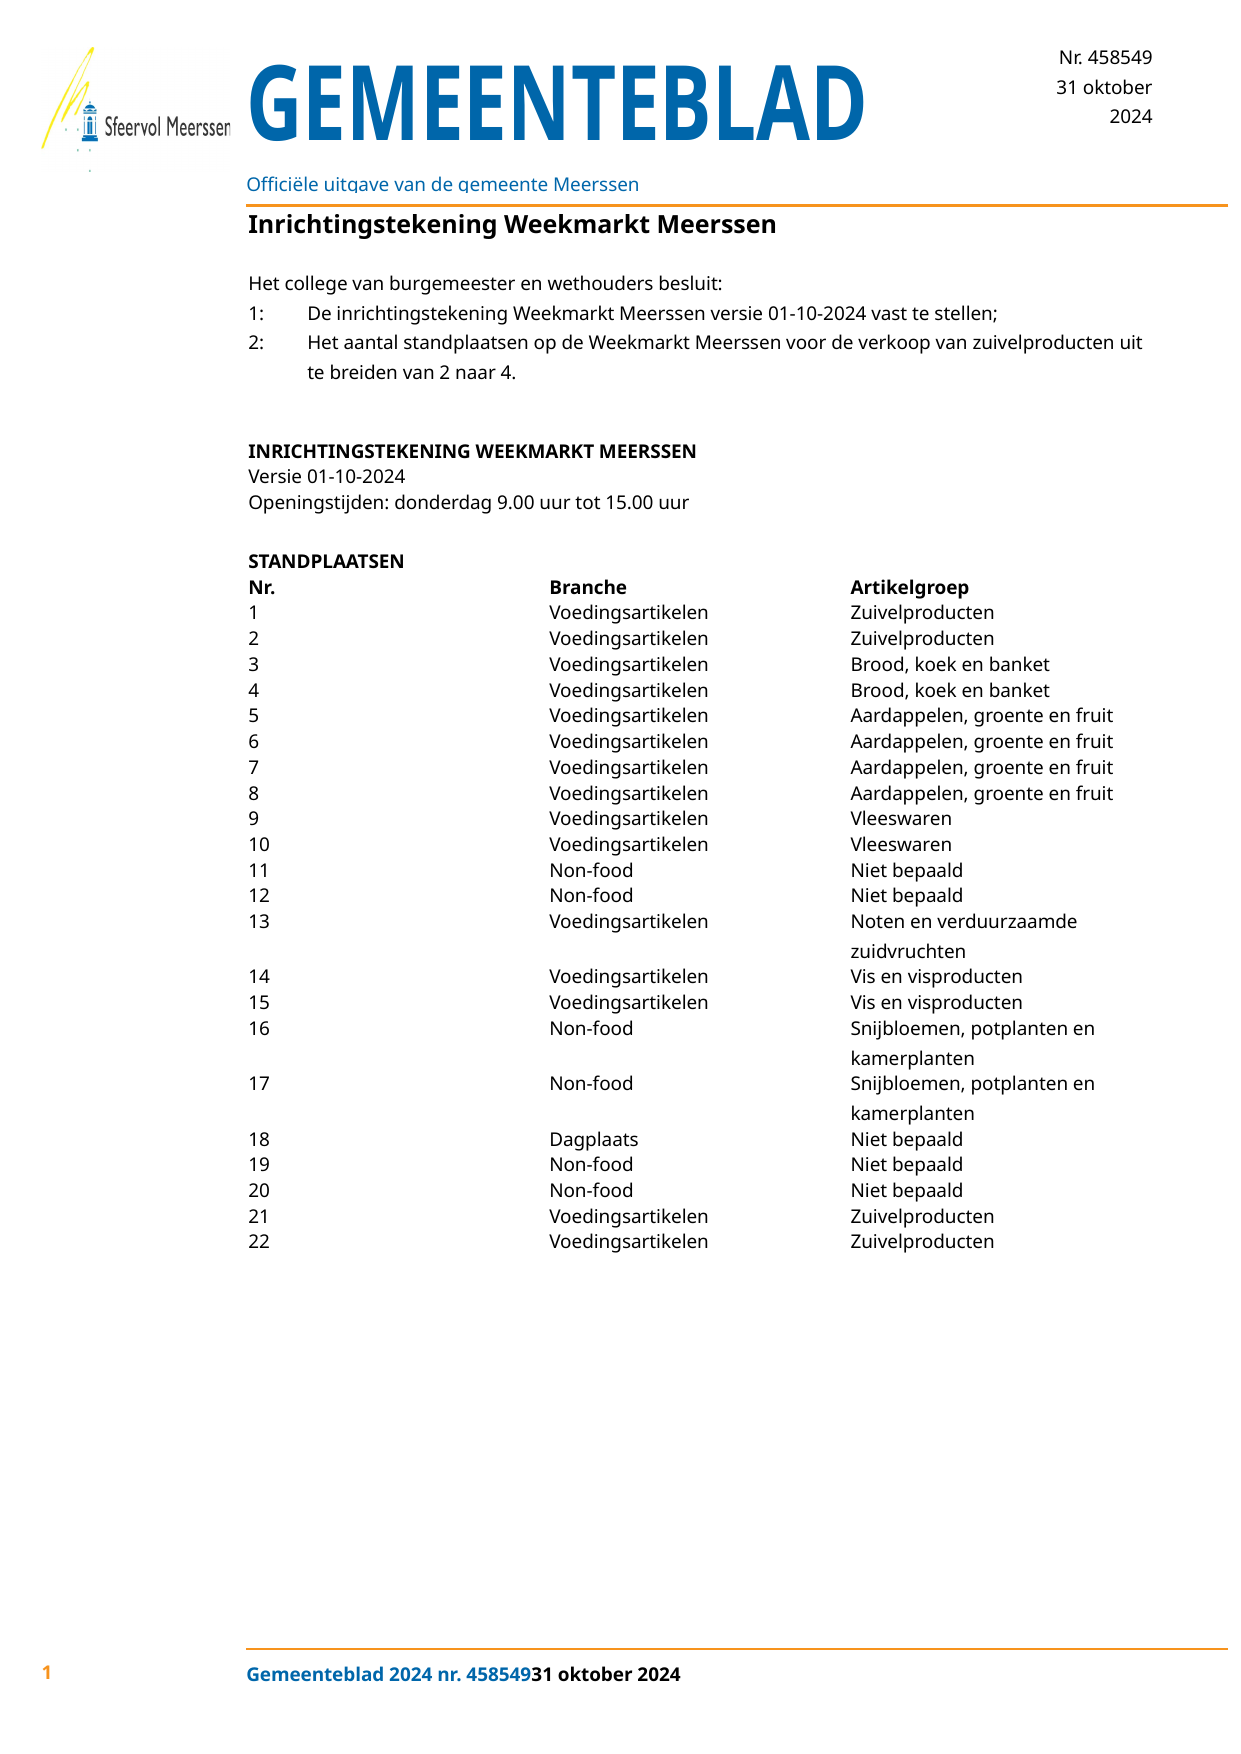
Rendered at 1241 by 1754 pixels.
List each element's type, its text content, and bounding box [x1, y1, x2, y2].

table_cell Voedingsartikelen [549, 1203, 850, 1229]
table_cell Niet bepaald [850, 1151, 1152, 1177]
table_cell Nr. [248, 574, 549, 599]
table_cell 9 [248, 805, 549, 831]
table_cell Voedingsartikelen [549, 831, 850, 857]
table_cell Voedingsartikelen [549, 600, 850, 625]
table_cell 16 [248, 1015, 549, 1070]
table_cell Non-food [549, 857, 850, 883]
text Het college van burgemeester en wethouders besluit: [248, 270, 1152, 296]
table_cell Non-food [549, 1177, 850, 1203]
table_cell Non-food [549, 1015, 850, 1070]
table_cell 14 [248, 964, 549, 989]
table_cell 17 [248, 1070, 549, 1126]
table_cell 5 [248, 703, 549, 728]
table_cell Vis en visproducten [850, 989, 1152, 1015]
table_cell Snijbloemen, potplanten en kamerplanten [850, 1015, 1152, 1070]
text Inrichtingstekening Weekmarkt Meerssen [248, 207, 1152, 241]
table_cell Niet bepaald [850, 857, 1152, 883]
table_cell Aardappelen, groente en fruit [850, 703, 1152, 728]
table_cell Non-food [549, 883, 850, 908]
table_cell Aardappelen, groente en fruit [850, 728, 1152, 754]
table_cell 11 [248, 857, 549, 883]
table_cell Artikelgroep [850, 574, 1152, 599]
table_cell 18 [248, 1126, 549, 1151]
table_cell Noten en verduurzaamde zuidvruchten [850, 908, 1152, 964]
table_cell Zuivelproducten [850, 1229, 1152, 1254]
table_cell 21 [248, 1203, 549, 1229]
picture [41, 47, 231, 172]
table_cell Branche [549, 574, 850, 599]
table_cell 7 [248, 754, 549, 780]
table_cell Voedingsartikelen [549, 651, 850, 677]
table_cell Openingstijden: donderdag 9.00 uur tot 15.00 uur [248, 490, 1152, 515]
table_cell Voedingsartikelen [549, 754, 850, 780]
table_cell 20 [248, 1177, 549, 1203]
table_cell 13 [248, 908, 549, 964]
table_cell Voedingsartikelen [549, 780, 850, 805]
table_cell Brood, koek en banket [850, 677, 1152, 702]
table_cell Voedingsartikelen [549, 805, 850, 831]
table_header STANDPLAATSEN [248, 548, 1152, 574]
table_cell 6 [248, 728, 549, 754]
table_cell Zuivelproducten [850, 1203, 1152, 1229]
table_cell Zuivelproducten [850, 600, 1152, 625]
table_cell 19 [248, 1151, 549, 1177]
table_cell Aardappelen, groente en fruit [850, 754, 1152, 780]
table_header INRICHTINGSTEKENING WEEKMARKT MEERSSEN [248, 438, 1152, 464]
table_cell 10 [248, 831, 549, 857]
table_cell 8 [248, 780, 549, 805]
table_cell Vleeswaren [850, 805, 1152, 831]
table_cell Niet bepaald [850, 883, 1152, 908]
table_cell Brood, koek en banket [850, 651, 1152, 677]
list Het aantal standplaatsen op de Weekmarkt Meerssen voor de verkoop van zuivelproducten uit te breiden van 2 naar 4. [248, 329, 1152, 385]
table_cell Voedingsartikelen [549, 989, 850, 1015]
table_cell 1 [248, 600, 549, 625]
table_cell Voedingsartikelen [549, 703, 850, 728]
table_cell Niet bepaald [850, 1126, 1152, 1151]
table_cell 12 [248, 883, 549, 908]
table_cell Vleeswaren [850, 831, 1152, 857]
table_cell 4 [248, 677, 549, 702]
table_cell Voedingsartikelen [549, 1229, 850, 1254]
table_cell Voedingsartikelen [549, 625, 850, 651]
table_cell Versie 01-10-2024 [248, 464, 1152, 489]
table_cell Snijbloemen, potplanten en kamerplanten [850, 1070, 1152, 1126]
table_cell Dagplaats [549, 1126, 850, 1151]
table_cell Voedingsartikelen [549, 908, 850, 964]
table_cell Niet bepaald [850, 1177, 1152, 1203]
table_cell Aardappelen, groente en fruit [850, 780, 1152, 805]
table_cell 3 [248, 651, 549, 677]
table_cell 2 [248, 625, 549, 651]
table_cell 22 [248, 1229, 549, 1254]
table_cell Voedingsartikelen [549, 677, 850, 702]
list De inrichtingstekening Weekmarkt Meerssen versie 01-10-2024 vast te stellen; [248, 300, 1152, 326]
table_cell Vis en visproducten [850, 964, 1152, 989]
table_cell Zuivelproducten [850, 625, 1152, 651]
table_cell 15 [248, 989, 549, 1015]
table_cell Voedingsartikelen [549, 964, 850, 989]
table_cell Non-food [549, 1151, 850, 1177]
table_cell Voedingsartikelen [549, 728, 850, 754]
table_cell Non-food [549, 1070, 850, 1126]
